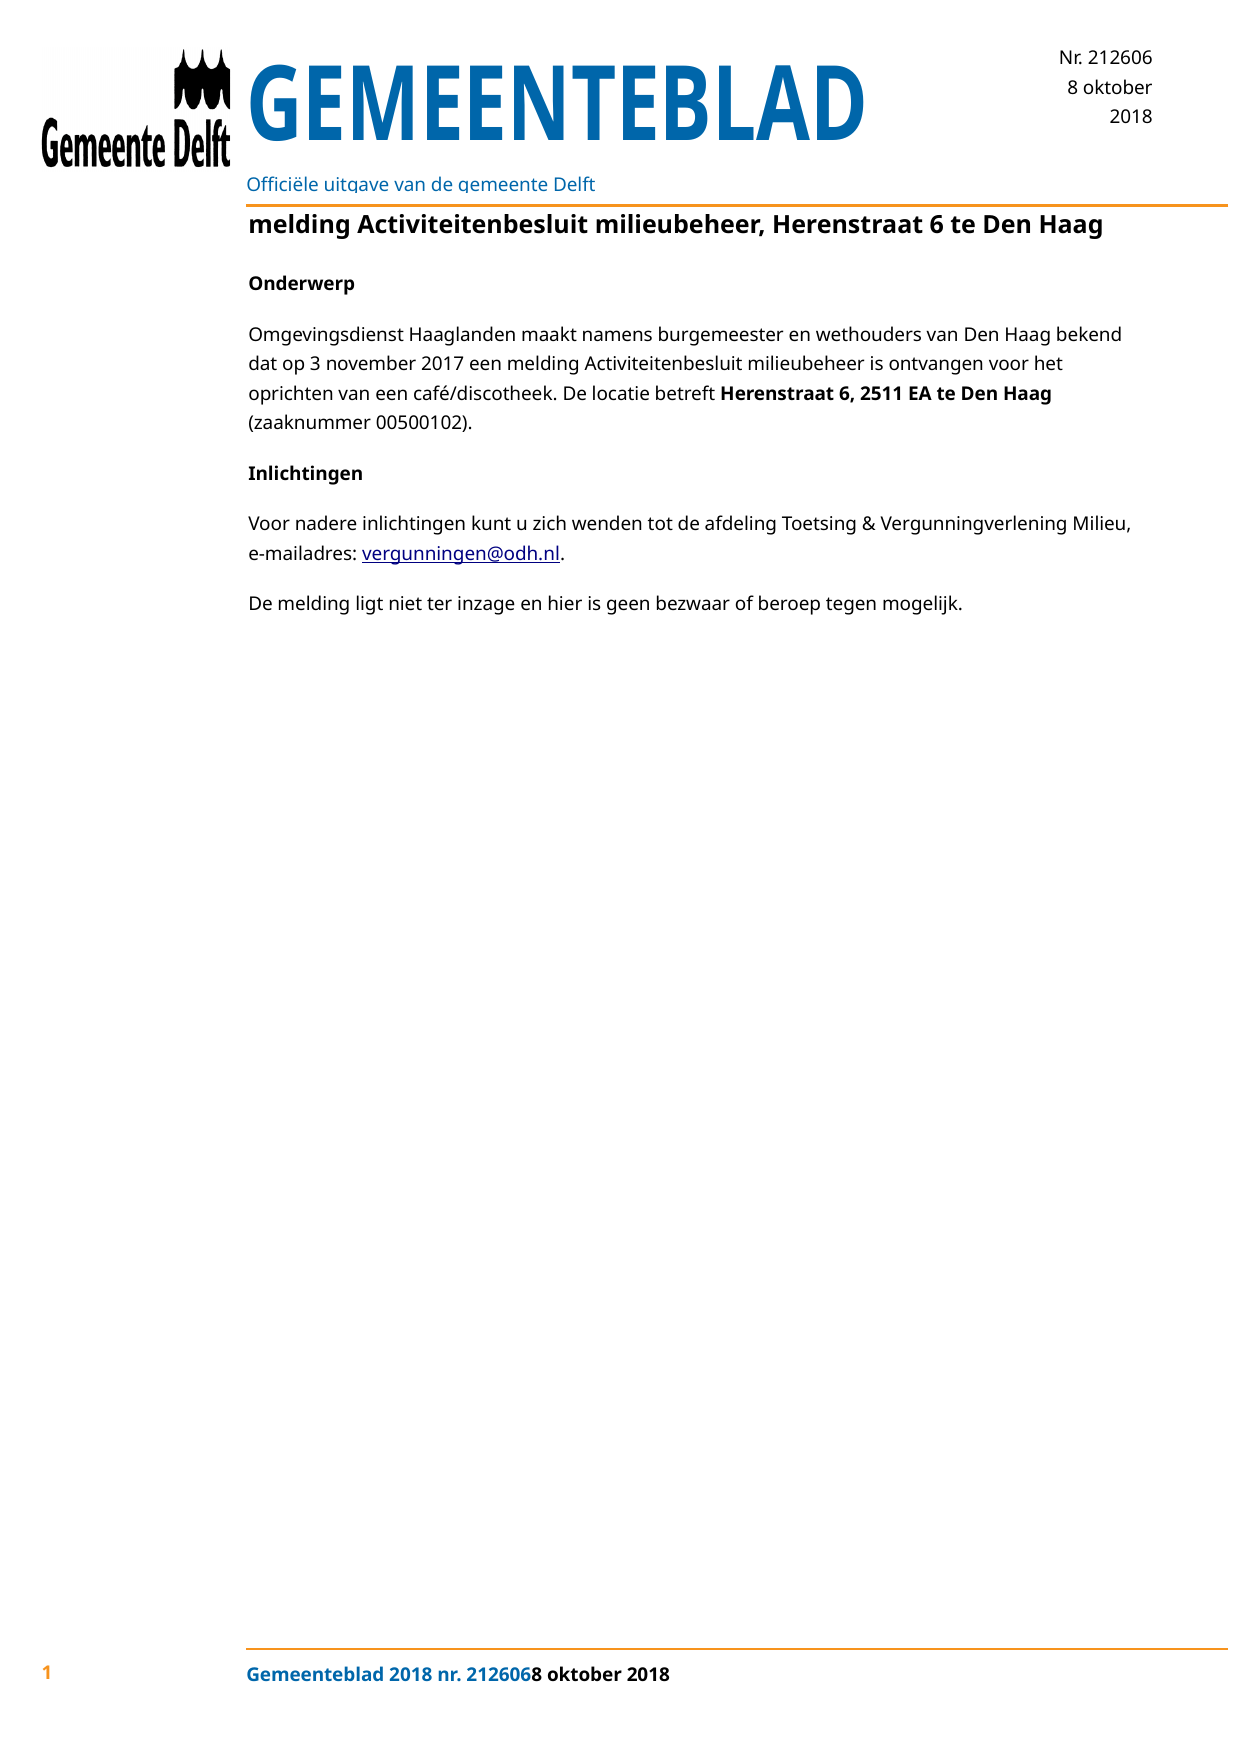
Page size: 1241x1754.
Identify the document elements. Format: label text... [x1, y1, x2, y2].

text melding Activiteitenbesluit milieubeheer, Herenstraat 6 te Den Haag [248, 207, 1152, 241]
text Omgevingsdienst Haaglanden maakt namens burgemeester en wethouders van Den Haag bekend dat op 3 november 2017 een melding Activiteitenbesluit milieubeheer is ontvangen voor het oprichten van een café/discotheek. De locatie betreft Herenstraat 6, 2511 EA te Den Haag (zaaknummer 00500102). [248, 321, 1152, 435]
text Onderwerp [248, 270, 1152, 296]
picture [41, 47, 231, 172]
text Inlichtingen [248, 460, 1152, 486]
text Voor nadere inlichtingen kunt u zich wenden tot de afdeling Toetsing & Vergunningverlening Milieu, e-mailadres: vergunningen@odh.nl. [248, 510, 1152, 566]
text De melding ligt niet ter inzage en hier is geen bezwaar of beroep tegen mogelijk. [248, 590, 1152, 616]
